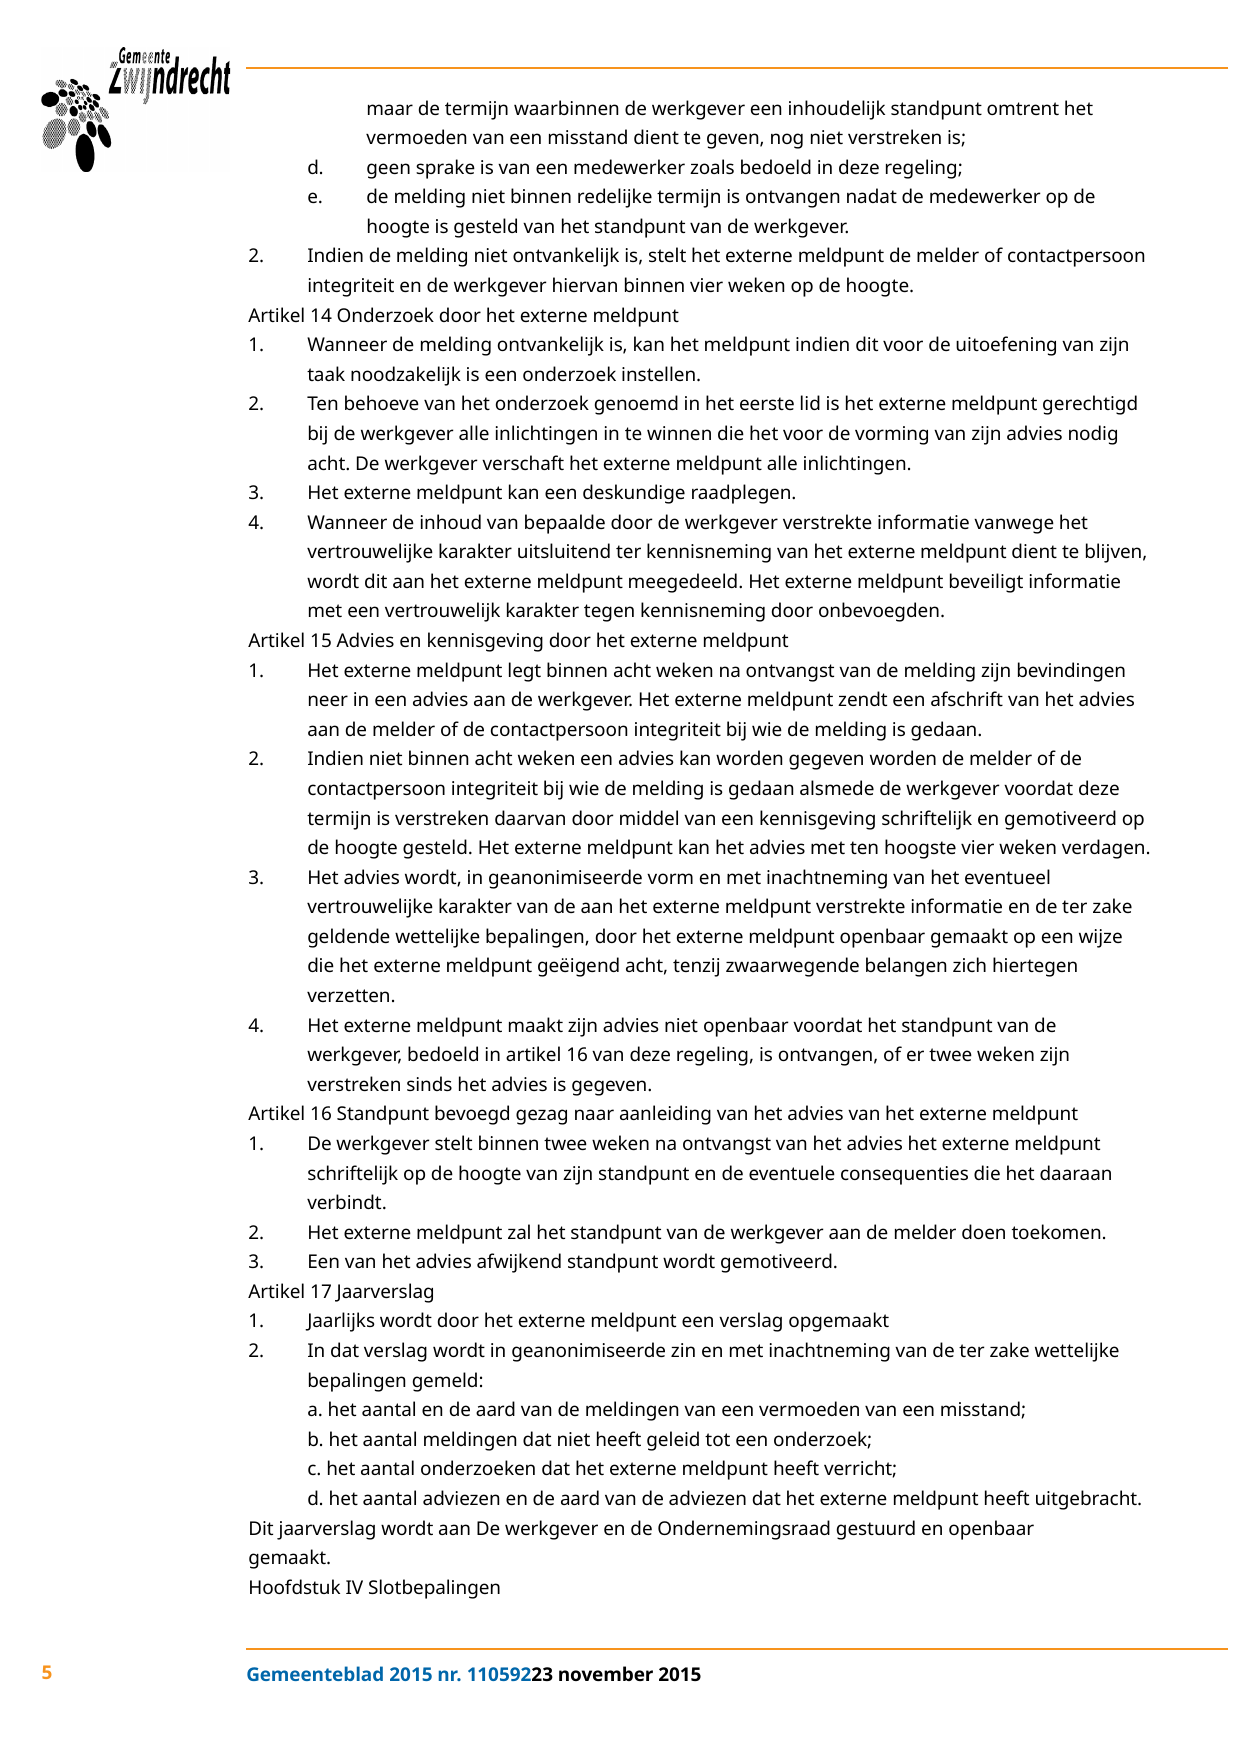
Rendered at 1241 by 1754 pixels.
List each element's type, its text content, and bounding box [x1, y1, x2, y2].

list c. het aantal onderzoeken dat het externe meldpunt heeft verricht; [248, 1456, 1152, 1481]
list b. het aantal meldingen dat niet heeft geleid tot een onderzoek; [248, 1426, 1152, 1452]
list maar de termijn waarbinnen de werkgever een inhoudelijk standpunt omtrent het vermoeden van een misstand dient te geven, nog niet verstreken is; [307, 95, 1152, 150]
list d. het aantal adviezen en de aard van de adviezen dat het externe meldpunt heeft uitgebracht. [248, 1485, 1152, 1511]
text Artikel 14 Onderzoek door het externe meldpunt [248, 302, 1152, 328]
text Artikel 15 Advies en kennisgeving door het externe meldpunt [248, 627, 1152, 653]
list Het externe meldpunt kan een deskundige raadplegen. [248, 479, 1152, 505]
picture [41, 47, 231, 172]
text gemaakt. [248, 1544, 1152, 1570]
list geen sprake is van een medewerker zoals bedoeld in deze regeling; [307, 154, 1152, 180]
list Wanneer de melding ontvankelijk is, kan het meldpunt indien dit voor de uitoefening van zijn taak noodzakelijk is een onderzoek instellen. [248, 331, 1152, 387]
list Het externe meldpunt maakt zijn advies niet openbaar voordat het standpunt van de werkgever, bedoeld in artikel 16 van deze regeling, is ontvangen, of er twee weken zijn verstreken sinds het advies is gegeven. [248, 1012, 1152, 1097]
list Het externe meldpunt zal het standpunt van de werkgever aan de melder doen toekomen. [248, 1219, 1152, 1245]
text Hoofdstuk IV Slotbepalingen [248, 1574, 1152, 1600]
list a. het aantal en de aard van de meldingen van een vermoeden van een misstand; [248, 1396, 1152, 1422]
list Jaarlijks wordt door het externe meldpunt een verslag opgemaakt [248, 1308, 1152, 1333]
list Indien de melding niet ontvankelijk is, stelt het externe meldpunt de melder of contactpersoon integriteit en de werkgever hiervan binnen vier weken op de hoogte. [248, 243, 1152, 298]
text Dit jaarverslag wordt aan De werkgever en de Ondernemingsraad gestuurd en openbaar [248, 1515, 1152, 1541]
list Ten behoeve van het onderzoek genoemd in het eerste lid is het externe meldpunt gerechtigd bij de werkgever alle inlichtingen in te winnen die het voor de vorming van zijn advies nodig acht. De werkgever verschaft het externe meldpunt alle inlichtingen. [248, 391, 1152, 476]
list Een van het advies afwijkend standpunt wordt gemotiveerd. [248, 1248, 1152, 1274]
list Het advies wordt, in geanonimiseerde vorm en met inachtneming van het eventueel vertrouwelijke karakter van de aan het externe meldpunt verstrekte informatie en de ter zake geldende wettelijke bepalingen, door het externe meldpunt openbaar gemaakt op een wijze die het externe meldpunt geëigend acht, tenzij zwaarwegende belangen zich hiertegen verzetten. [248, 864, 1152, 1008]
list In dat verslag wordt in geanonimiseerde zin en met inachtneming van de ter zake wettelijke bepalingen gemeld: [248, 1337, 1152, 1393]
text Artikel 17 Jaarverslag [248, 1278, 1152, 1304]
text Artikel 16 Standpunt bevoegd gezag naar aanleiding van het advies van het externe meldpunt [248, 1101, 1152, 1126]
list de melding niet binnen redelijke termijn is ontvangen nadat de medewerker op de hoogte is gesteld van het standpunt van de werkgever. [307, 183, 1152, 239]
list De werkgever stelt binnen twee weken na ontvangst van het advies het externe meldpunt schriftelijk op de hoogte van zijn standpunt en de eventuele consequenties die het daaraan verbindt. [248, 1130, 1152, 1215]
list Het externe meldpunt legt binnen acht weken na ontvangst van de melding zijn bevindingen neer in een advies aan de werkgever. Het externe meldpunt zendt een afschrift van het advies aan de melder of de contactpersoon integriteit bij wie de melding is gedaan. [248, 657, 1152, 742]
list Wanneer de inhoud van bepaalde door de werkgever verstrekte informatie vanwege het vertrouwelijke karakter uitsluitend ter kennisneming van het externe meldpunt dient te blijven, wordt dit aan het externe meldpunt meegedeeld. Het externe meldpunt beveiligt informatie met een vertrouwelijk karakter tegen kennisneming door onbevoegden. [248, 509, 1152, 623]
list Indien niet binnen acht weken een advies kan worden gegeven worden de melder of de contactpersoon integriteit bij wie de melding is gedaan alsmede de werkgever voordat deze termijn is verstreken daarvan door middel van een kennisgeving schriftelijk en gemotiveerd op de hoogte gesteld. Het externe meldpunt kan het advies met ten hoogste vier weken verdagen. [248, 746, 1152, 860]
